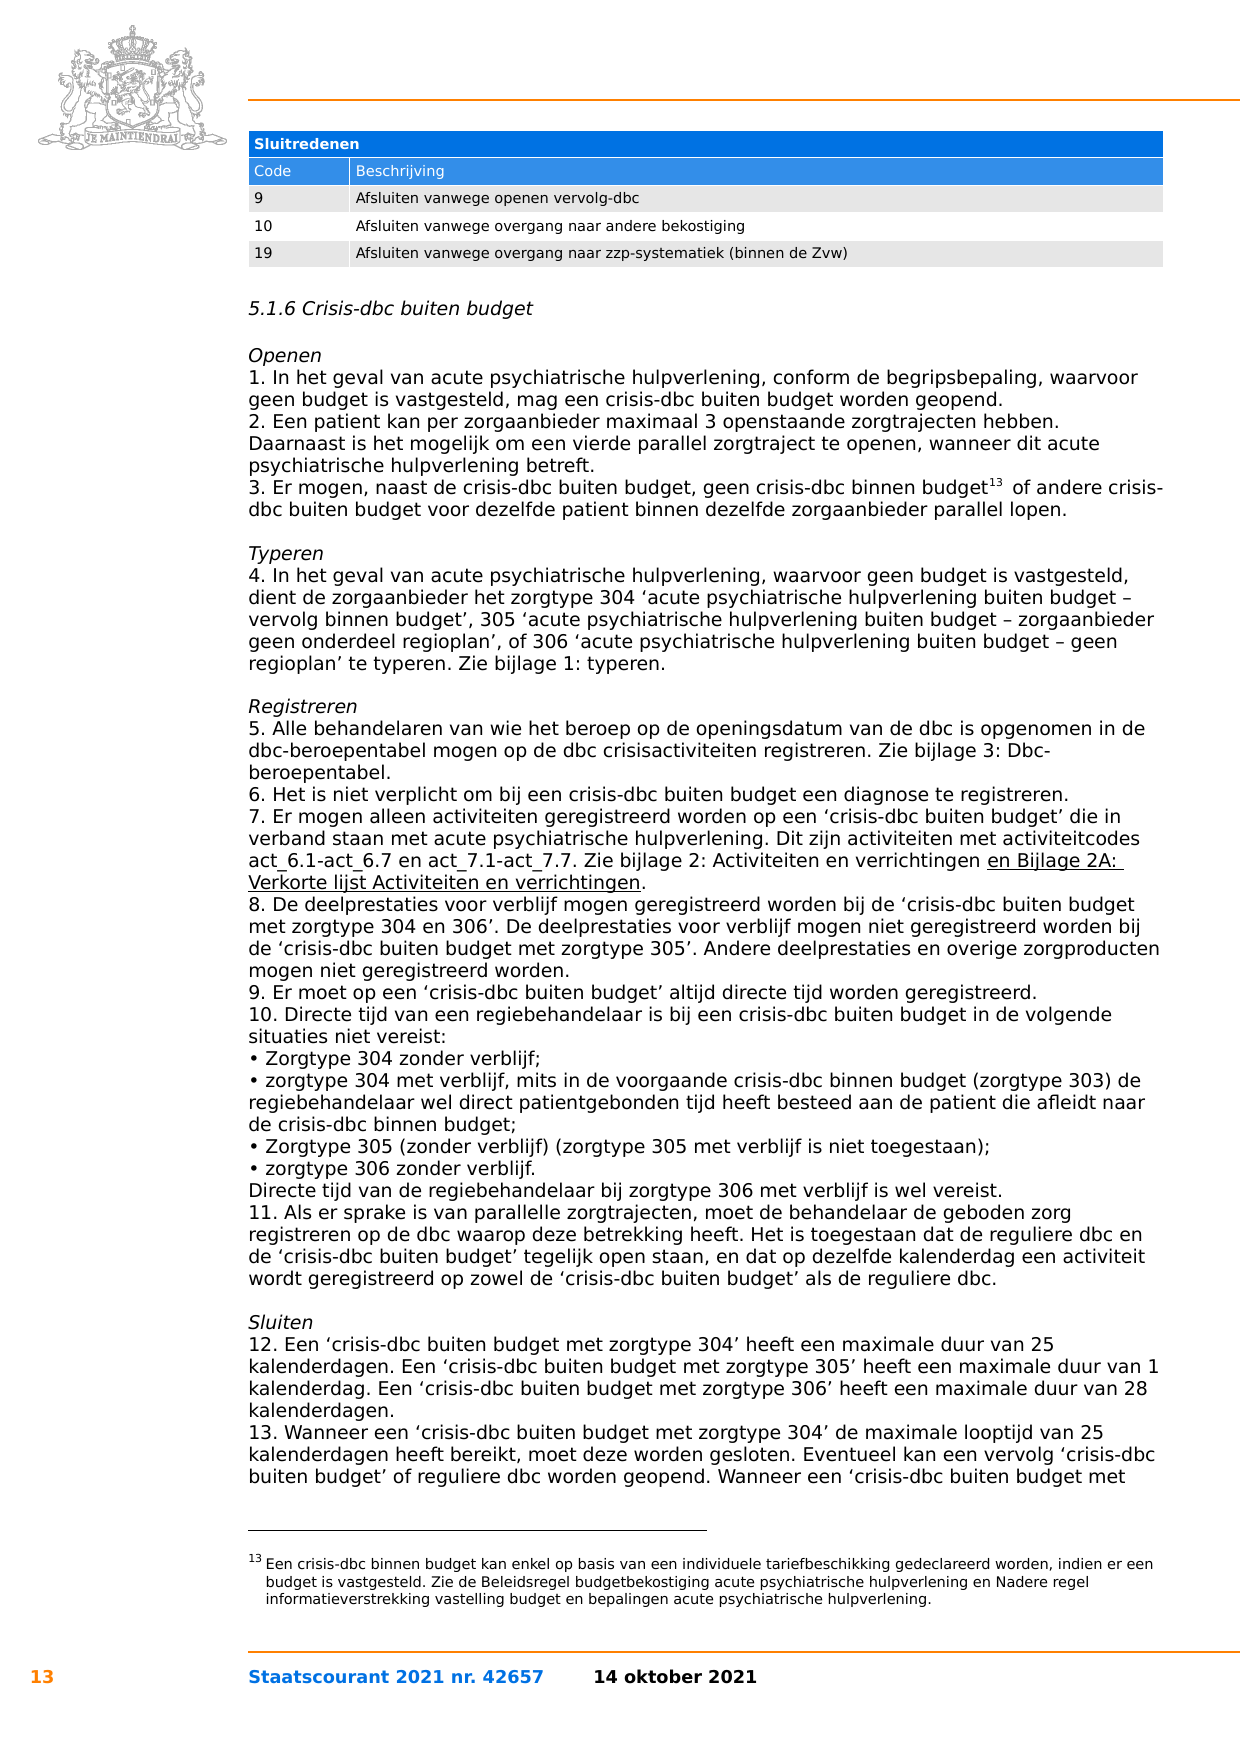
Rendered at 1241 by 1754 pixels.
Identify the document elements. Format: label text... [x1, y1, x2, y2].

table_cell Code [249, 158, 349, 185]
text • zorgtype 306 zonder verblijf. [248, 1158, 1163, 1180]
picture [38, 25, 227, 150]
table_cell Beschrijving [350, 158, 1163, 185]
text 5. Alle behandelaren van wie het beroep op de openingsdatum van de dbc is opgenomen in de dbc-beroepentabel mogen op de dbc crisisactiviteiten registreren. Zie bijlage 3: Dbc-beroepentabel. [248, 718, 1163, 784]
text Een crisis-dbc binnen budget kan enkel op basis van een individuele tariefbeschikking gedeclareerd worden, indien er een budget is vastgesteld. Zie de Beleidsregel budgetbekostiging acute psychiatrische hulpverlening en Nadere regel informatieverstrekking vastelling budget en bepalingen acute psychiatrische hulpverlening. [248, 1552, 1163, 1608]
text 13. Wanneer een ‘crisis-dbc buiten budget met zorgtype 304’ de maximale looptijd van 25 kalenderdagen heeft bereikt, moet deze worden gesloten. Eventueel kan een vervolg ‘crisis-dbc buiten budget’ of reguliere dbc worden geopend. Wanneer een ‘crisis-dbc buiten budget met [248, 1422, 1163, 1487]
text • zorgtype 304 met verblijf, mits in de voorgaande crisis-dbc binnen budget (zorgtype 303) de regiebehandelaar wel direct patientgebonden tijd heeft besteed aan de patient die afleidt naar de crisis-dbc binnen budget; [248, 1070, 1163, 1136]
text 9. Er moet op een ‘crisis-dbc buiten budget’ altijd directe tijd worden geregistreerd. [248, 982, 1163, 1004]
text 7. Er mogen alleen activiteiten geregistreerd worden op een ‘crisis-dbc buiten budget’ die in verband staan met acute psychiatrische hulpverlening. Dit zijn activiteiten met activiteitcodes act_6.1-act_6.7 en act_7.1-act_7.7. Zie bijlage 2: Activiteiten en verrichtingen en Bijlage 2A: Verkorte lijst Activiteiten en verrichtingen. [248, 806, 1163, 894]
text Directe tijd van de regiebehandelaar bij zorgtype 306 met verblijf is wel vereist. [248, 1180, 1163, 1202]
text 8. De deelprestaties voor verblijf mogen geregistreerd worden bij de ‘crisis-dbc buiten budget met zorgtype 304 en 306’. De deelprestaties voor verblijf mogen niet geregistreerd worden bij de ‘crisis-dbc buiten budget met zorgtype 305’. Andere deelprestaties en overige zorgproducten mogen niet geregistreerd worden. [248, 894, 1163, 982]
text • Zorgtype 304 zonder verblijf; [248, 1048, 1163, 1070]
table_cell 10 [249, 213, 349, 239]
table_cell Afsluiten vanwege overgang naar andere bekostiging [350, 213, 1163, 239]
table_cell 19 [249, 241, 349, 267]
subtitle Openen [248, 345, 1163, 367]
table_cell Afsluiten vanwege openen vervolg-dbc [350, 186, 1163, 212]
text 1. In het geval van acute psychiatrische hulpverlening, conform de begripsbepaling, waarvoor geen budget is vastgesteld, mag een crisis-dbc buiten budget worden geopend. [248, 367, 1163, 411]
table_header Sluitredenen [249, 131, 1163, 157]
subtitle Registreren [248, 696, 1163, 718]
text • Zorgtype 305 (zonder verblijf) (zorgtype 305 met verblijf is niet toegestaan); [248, 1136, 1163, 1158]
table_cell Afsluiten vanwege overgang naar zzp-systematiek (binnen de Zvw) [350, 241, 1163, 267]
subtitle Typeren [248, 543, 1163, 564]
text 12. Een ‘crisis-dbc buiten budget met zorgtype 304’ heeft een maximale duur van 25 kalenderdagen. Een ‘crisis-dbc buiten budget met zorgtype 305’ heeft een maximale duur van 1 kalenderdag. Een ‘crisis-dbc buiten budget met zorgtype 306’ heeft een maximale duur van 28 kalenderdagen. [248, 1334, 1163, 1422]
text 4. In het geval van acute psychiatrische hulpverlening, waarvoor geen budget is vastgesteld, dient de zorgaanbieder het zorgtype 304 ‘acute psychiatrische hulpverlening buiten budget – vervolg binnen budget’, 305 ‘acute psychiatrische hulpverlening buiten budget – zorgaanbieder geen onderdeel regioplan’, of 306 ‘acute psychiatrische hulpverlening buiten budget – geen regioplan’ te typeren. Zie bijlage 1: typeren. [248, 564, 1163, 674]
text 6. Het is niet verplicht om bij een crisis-dbc buiten budget een diagnose te registreren. [248, 784, 1163, 806]
text 2. Een patient kan per zorgaanbieder maximaal 3 openstaande zorgtrajecten hebben. Daarnaast is het mogelijk om een vierde parallel zorgtraject te openen, wanneer dit acute psychiatrische hulpverlening betreft. [248, 411, 1163, 477]
text 10. Directe tijd van een regiebehandelaar is bij een crisis-dbc buiten budget in de volgende situaties niet vereist: [248, 1004, 1163, 1048]
subtitle 5.1.6 Crisis-dbc buiten budget [248, 298, 1163, 320]
text 11. Als er sprake is van parallelle zorgtrajecten, moet de behandelaar de geboden zorg registreren op de dbc waarop deze betrekking heeft. Het is toegestaan dat de reguliere dbc en de ‘crisis-dbc buiten budget’ tegelijk open staan, en dat op dezelfde kalenderdag een activiteit wordt geregistreerd op zowel de ‘crisis-dbc buiten budget’ als de reguliere dbc. [248, 1202, 1163, 1290]
table_cell 9 [249, 186, 349, 212]
text 3. Er mogen, naast de crisis-dbc buiten budget, geen crisis-dbc binnen budget of andere crisis-dbc buiten budget voor dezelfde patient binnen dezelfde zorgaanbieder parallel lopen. [248, 477, 1163, 521]
subtitle Sluiten [248, 1312, 1163, 1334]
